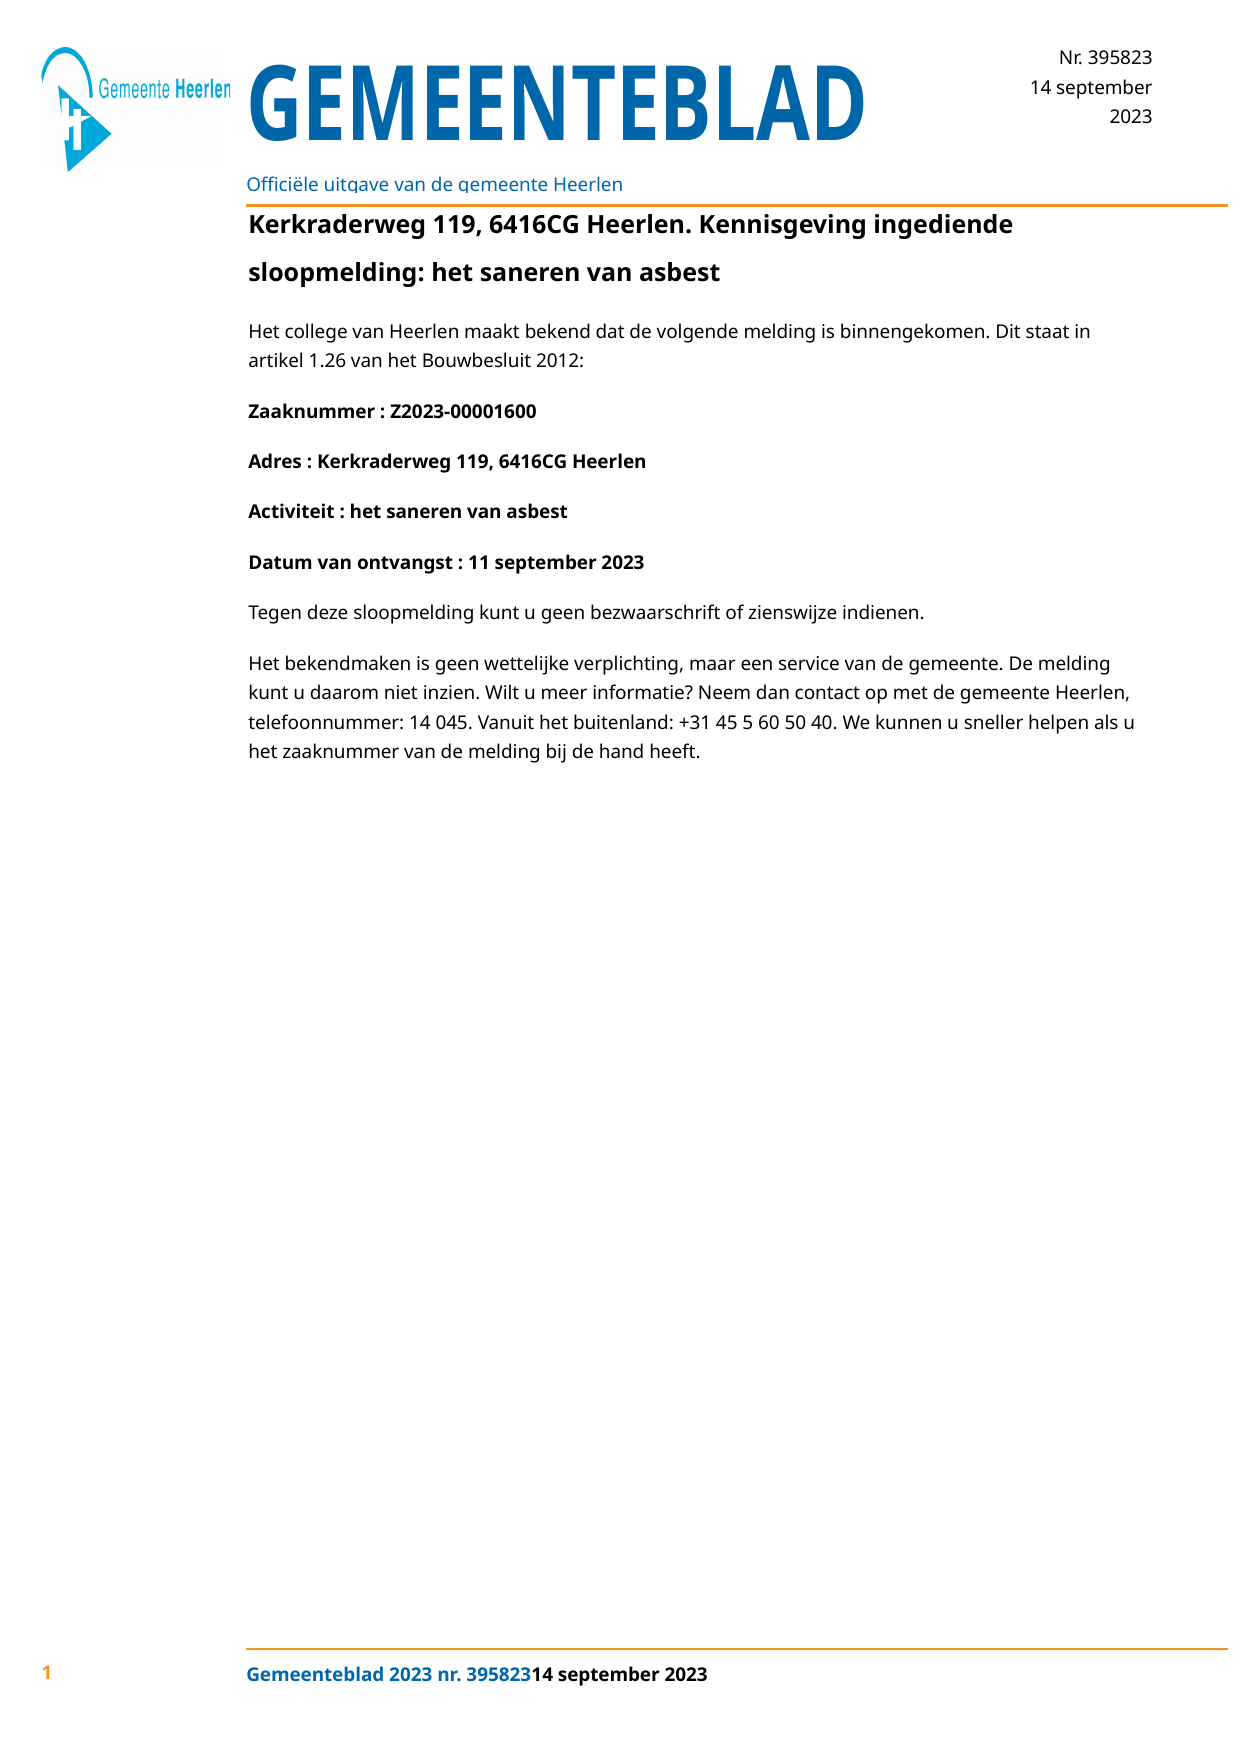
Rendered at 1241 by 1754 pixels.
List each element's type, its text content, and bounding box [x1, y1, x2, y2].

picture [41, 47, 231, 172]
text Het bekendmaken is geen wettelijke verplichting, maar een service van de gemeente. De melding kunt u daarom niet inzien. Wilt u meer informatie? Neem dan contact op met de gemeente Heerlen, telefoonnummer: 14 045. Vanuit het buitenland: +31 45 5 60 50 40. We kunnen u sneller helpen als u het zaaknummer van de melding bij de hand heeft. [248, 650, 1152, 764]
text Adres : Kerkraderweg 119, 6416CG Heerlen [248, 448, 1152, 474]
picture [41, 47, 59, 70]
text Datum van ontvangst : 11 september 2023 [248, 549, 1152, 575]
text Kerkraderweg 119, 6416CG Heerlen. Kennisgeving ingediende sloopmelding: het saneren van asbest [248, 207, 1152, 288]
text Het college van Heerlen maakt bekend dat de volgende melding is binnengekomen. Dit staat in artikel 1.26 van het Bouwbesluit 2012: [248, 318, 1152, 373]
text Tegen deze sloopmelding kunt u geen bezwaarschrift of zienswijze indienen. [248, 599, 1152, 625]
text Zaaknummer : Z2023-00001600 [248, 398, 1152, 424]
text Activiteit : het saneren van asbest [248, 499, 1152, 524]
